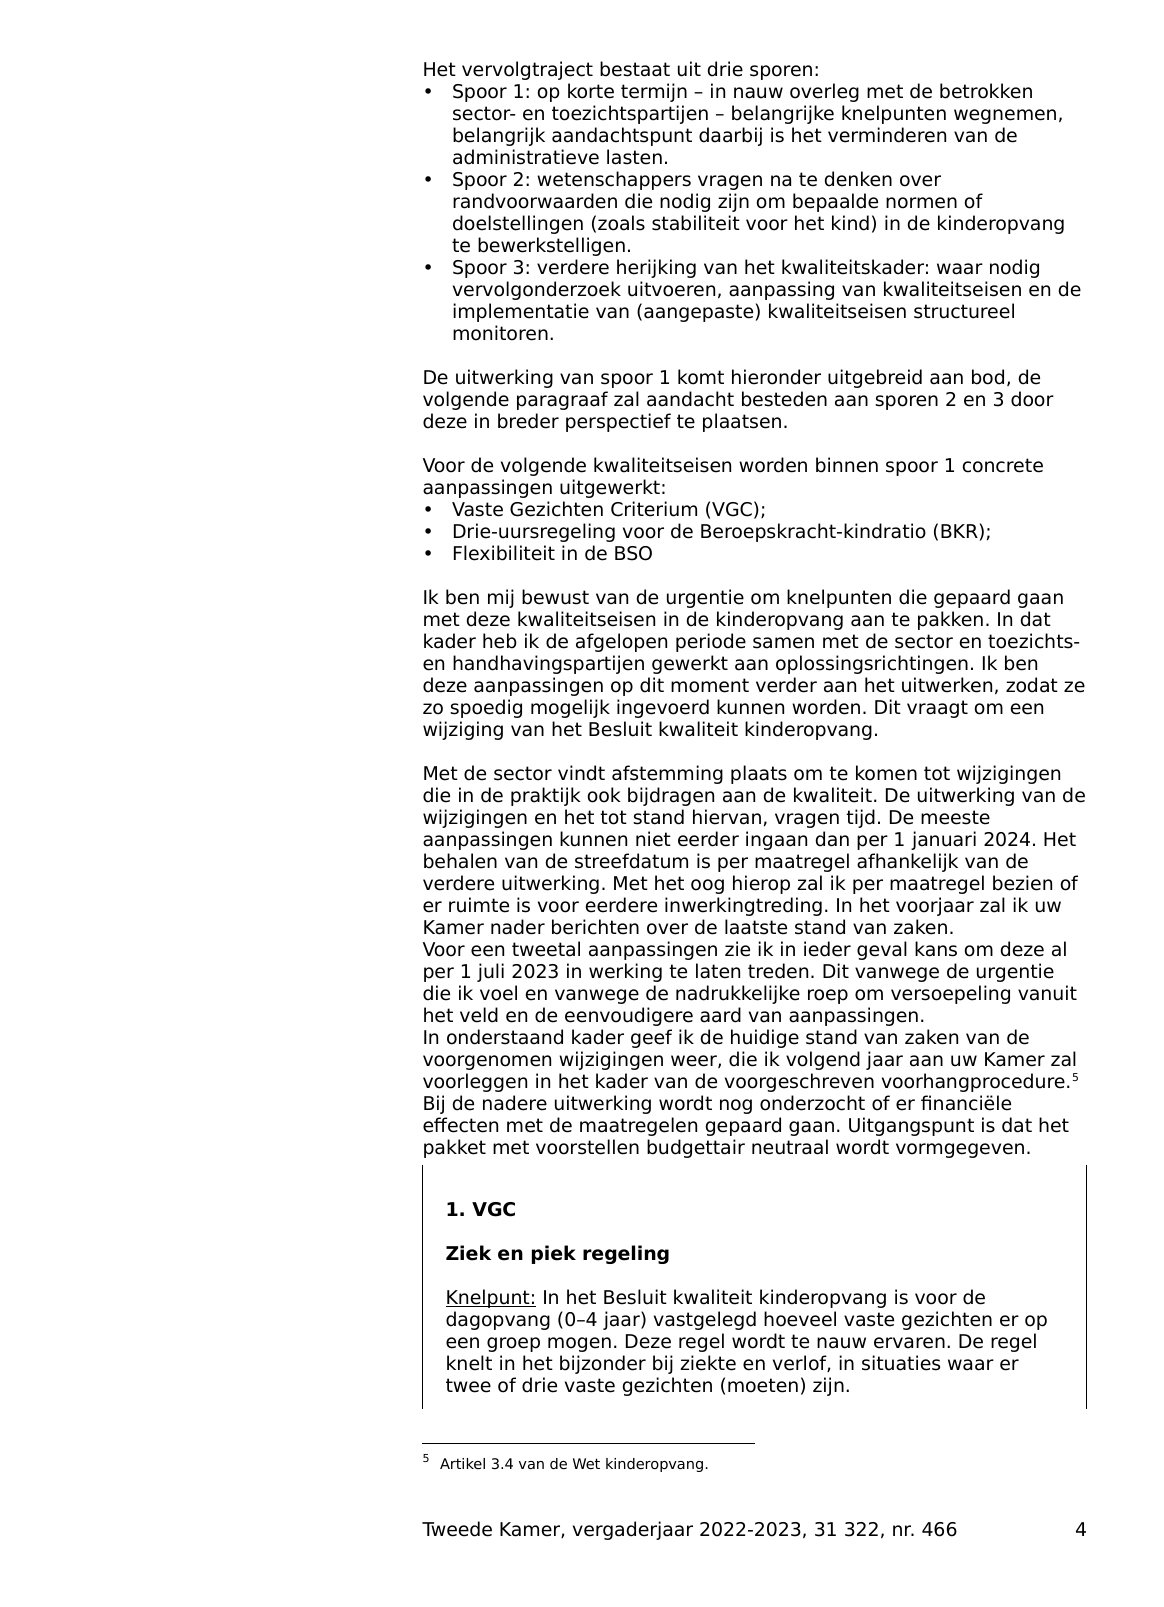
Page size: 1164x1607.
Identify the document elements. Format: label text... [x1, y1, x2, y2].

text Voor de volgende kwaliteitseisen worden binnen spoor 1 concrete aanpassingen uitgewerkt: [422, 455, 1087, 499]
text In onderstaand kader geef ik de huidige stand van zaken van de voorgenomen wijzigingen weer, die ik volgend jaar aan uw Kamer zal voorleggen in het kader van de voorgeschreven voorhangprocedure. Bij de nadere uitwerking wordt nog onderzocht of er financiële effecten met de maatregelen gepaard gaan. Uitgangspunt is dat het pakket met voorstellen budgettair neutraal wordt vormgegeven. [422, 1027, 1087, 1159]
text Artikel 3.4 van de Wet kinderopvang. [422, 1452, 1087, 1474]
text • Spoor 1: op korte termijn – in nauw overleg met de betrokken sector- en toezichtspartijen – belangrijke knelpunten wegnemen, belangrijk aandachtspunt daarbij is het verminderen van de administratieve lasten. [422, 81, 1087, 169]
text Met de sector vindt afstemming plaats om te komen tot wijzigingen die in de praktijk ook bijdragen aan de kwaliteit. De uitwerking van de wijzigingen en het tot stand hiervan, vragen tijd. De meeste aanpassingen kunnen niet eerder ingaan dan per 1 januari 2024. Het behalen van de streefdatum is per maatregel afhankelijk van de verdere uitwerking. Met het oog hierop zal ik per maatregel bezien of er ruimte is voor eerdere inwerkingtreding. In het voorjaar zal ik uw Kamer nader berichten over de laatste stand van zaken. [422, 763, 1087, 939]
text • Vaste Gezichten Criterium (VGC); [422, 499, 1087, 521]
text Voor een tweetal aanpassingen zie ik in ieder geval kans om deze al per 1 juli 2023 in werking te laten treden. Dit vanwege de urgentie die ik voel en vanwege de nadrukkelijke roep om versoepeling vanuit het veld en de eenvoudigere aard van aanpassingen. [422, 939, 1087, 1027]
text Ik ben mij bewust van de urgentie om knelpunten die gepaard gaan met deze kwaliteitseisen in de kinderopvang aan te pakken. In dat kader heb ik de afgelopen periode samen met de sector en toezichts- en handhavingspartijen gewerkt aan oplossingsrichtingen. Ik ben deze aanpassingen op dit moment verder aan het uitwerken, zodat ze zo spoedig mogelijk ingevoerd kunnen worden. Dit vraagt om een wijziging van het Besluit kwaliteit kinderopvang. [422, 587, 1087, 741]
table_header 1. VGC Ziek en piek regeling Knelpunt: In het Besluit kwaliteit kinderopvang is voor de dagopvang (0–4 jaar) vastgelegd hoeveel vaste gezichten er op een groep mogen. Deze regel wordt te nauw ervaren. De regel knelt in het bijzonder bij ziekte en verlof, in situaties waar er twee of drie vaste gezichten (moeten) zijn. [423, 1165, 1086, 1409]
text • Flexibiliteit in de BSO [422, 543, 1087, 565]
text • Spoor 2: wetenschappers vragen na te denken over randvoorwaarden die nodig zijn om bepaalde normen of doelstellingen (zoals stabiliteit voor het kind) in de kinderopvang te bewerkstelligen. [422, 169, 1087, 257]
text • Spoor 3: verdere herijking van het kwaliteitskader: waar nodig vervolgonderzoek uitvoeren, aanpassing van kwaliteitseisen en de implementatie van (aangepaste) kwaliteitseisen structureel monitoren. [422, 257, 1087, 345]
text • Drie-uursregeling voor de Beroepskracht-kindratio (BKR); [422, 521, 1087, 543]
text De uitwerking van spoor 1 komt hieronder uitgebreid aan bod, de volgende paragraaf zal aandacht besteden aan sporen 2 en 3 door deze in breder perspectief te plaatsen. [422, 367, 1087, 433]
text Het vervolgtraject bestaat uit drie sporen: [422, 59, 1087, 81]
